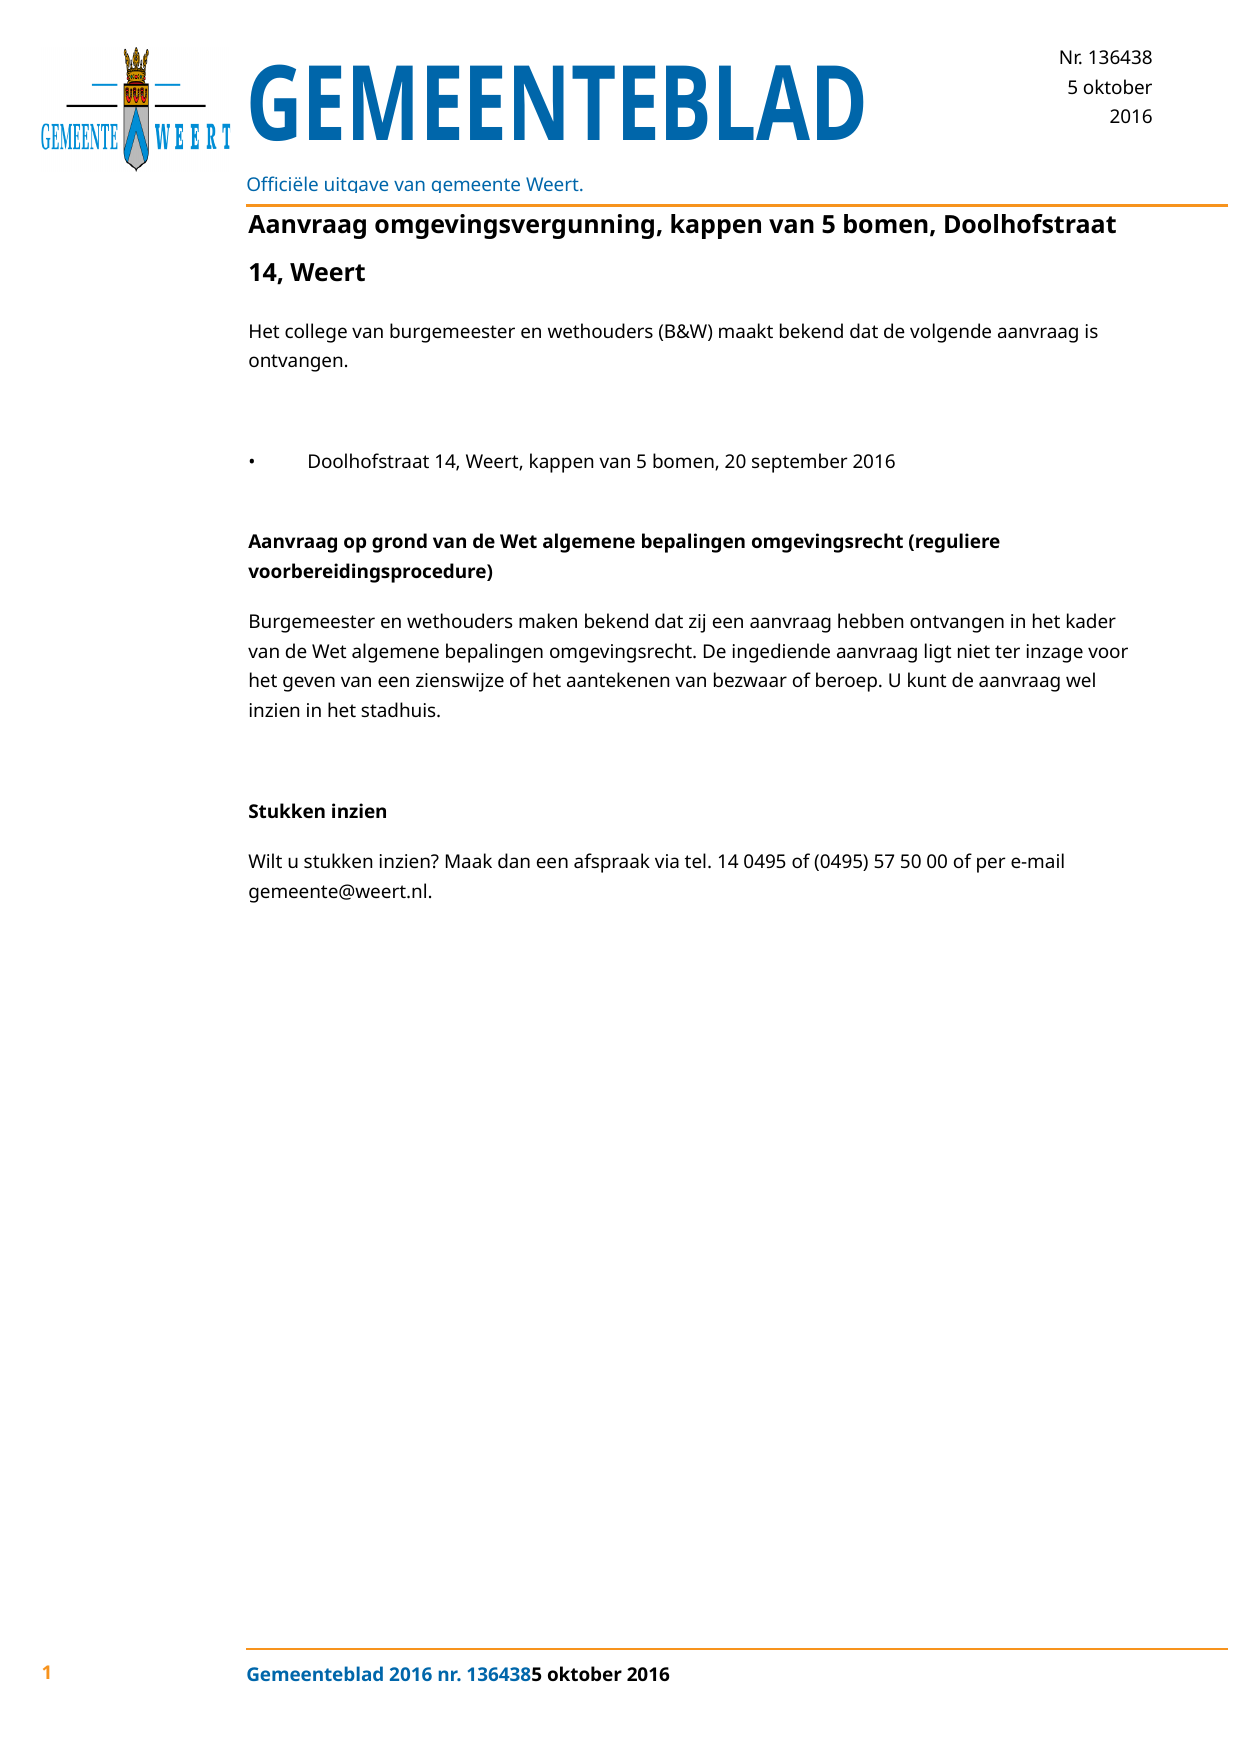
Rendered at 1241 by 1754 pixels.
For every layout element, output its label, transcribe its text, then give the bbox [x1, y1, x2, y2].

picture [41, 47, 231, 172]
text Wilt u stukken inzien? Maak dan een afspraak via tel. 14 0495 of (0495) 57 50 00 of per e-mail gemeente@weert.nl. [248, 848, 1152, 904]
text Burgemeester en wethouders maken bekend dat zij een aanvraag hebben ontvangen in het kader van de Wet algemene bepalingen omgevingsrecht. De ingediende aanvraag ligt niet ter inzage voor het geven van een zienswijze of het aantekenen van bezwaar of beroep. U kunt de aanvraag wel inzien in het stadhuis. [248, 608, 1152, 723]
text Stukken inzien [248, 798, 1152, 824]
text Aanvraag op grond van de Wet algemene bepalingen omgevingsrecht (reguliere voorbereidingsprocedure) [248, 528, 1152, 584]
text Het college van burgemeester en wethouders (B&W) maakt bekend dat de volgende aanvraag is ontvangen. [248, 318, 1152, 373]
list Doolhofstraat 14, Weert, kappen van 5 bomen, 20 september 2016 [248, 448, 1152, 474]
text Aanvraag omgevingsvergunning, kappen van 5 bomen, Doolhofstraat 14, Weert [248, 207, 1152, 288]
